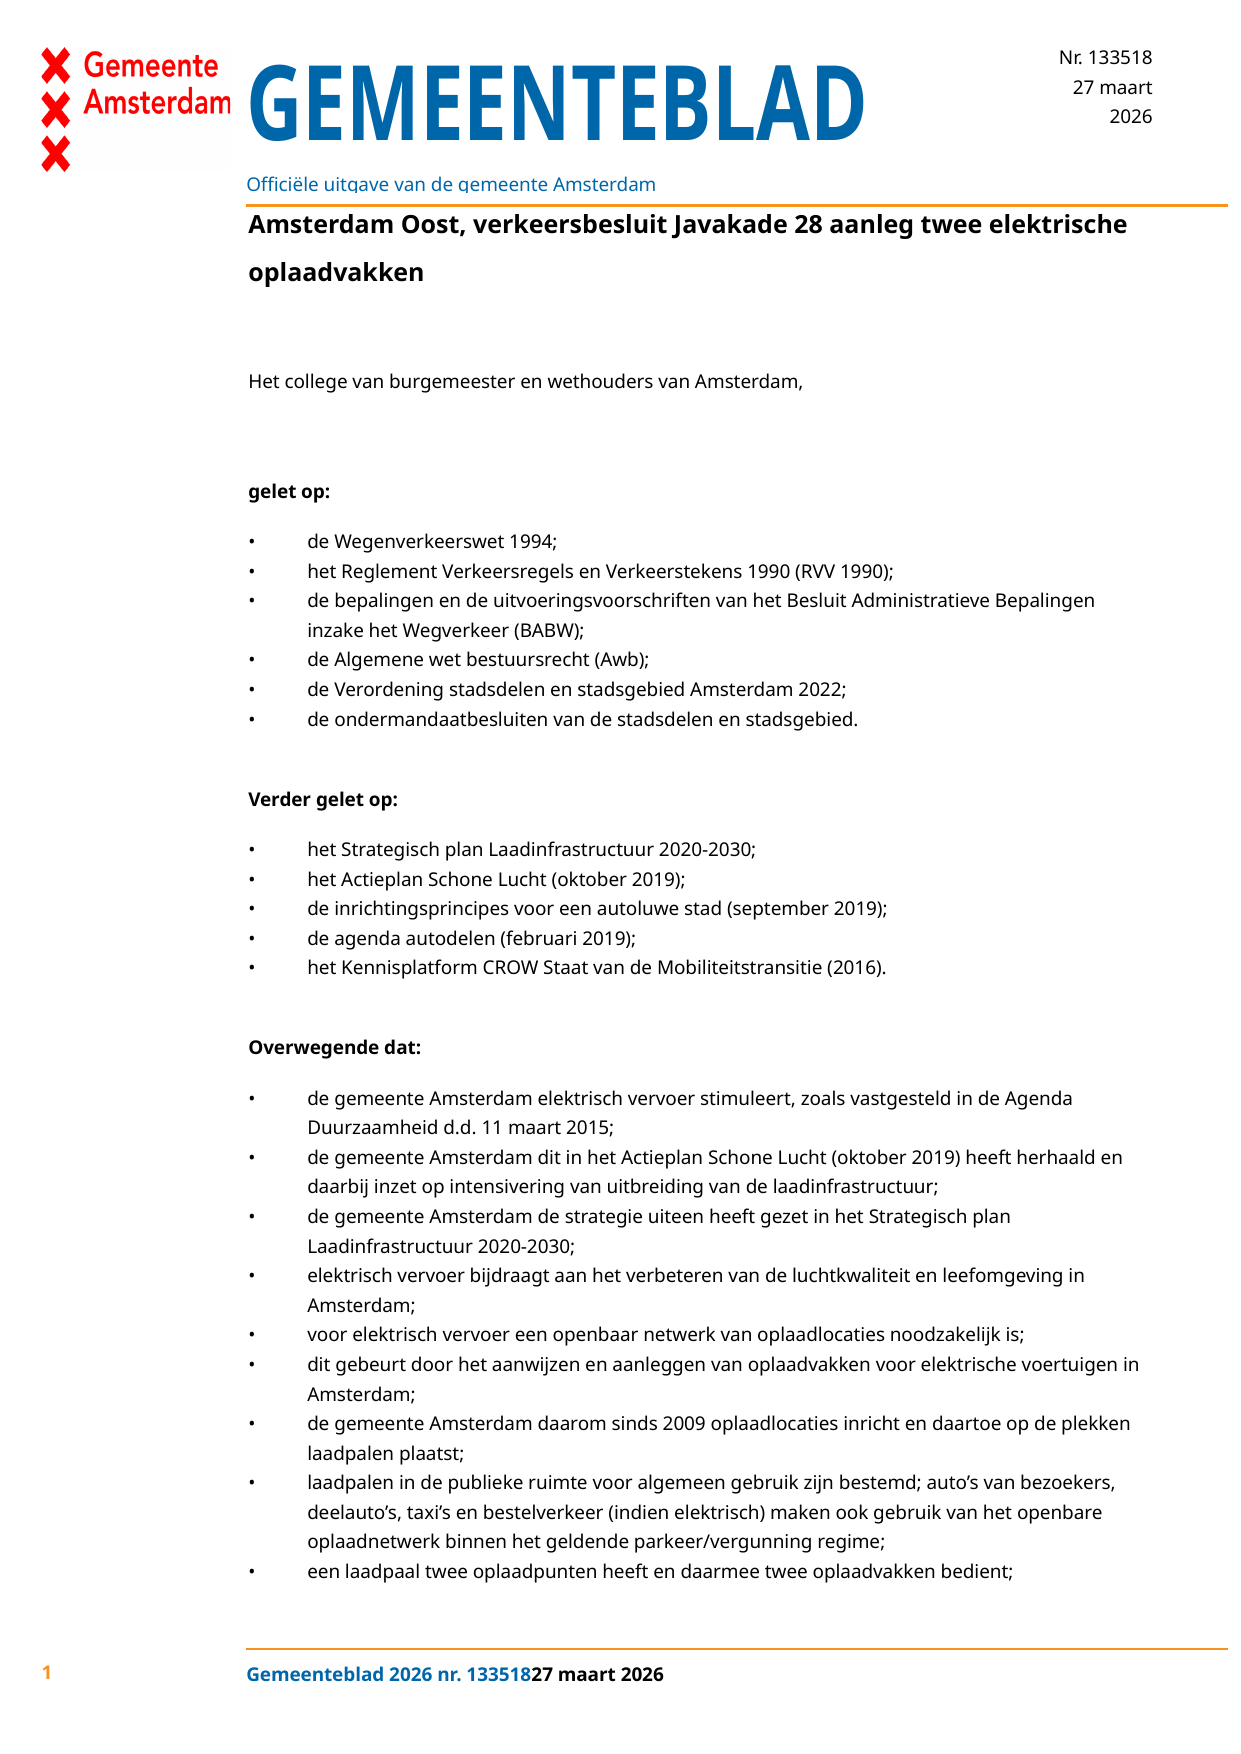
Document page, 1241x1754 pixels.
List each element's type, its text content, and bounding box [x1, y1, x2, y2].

text Verder gelet op: [248, 786, 1152, 811]
list de agenda autodelen (februari 2019); [248, 925, 1152, 951]
list het Kennisplatform CROW Staat van de Mobiliteitstransitie (2016). [248, 954, 1152, 980]
list de gemeente Amsterdam dit in het Actieplan Schone Lucht (oktober 2019) heeft herhaald en daarbij inzet op intensivering van uitbreiding van de laadinfrastructuur; [248, 1144, 1152, 1199]
text Het college van burgemeester en wethouders van Amsterdam, [248, 368, 1152, 394]
list de inrichtingsprincipes voor een autoluwe stad (september 2019); [248, 895, 1152, 921]
list de gemeente Amsterdam elektrisch vervoer stimuleert, zoals vastgesteld in de Agenda Duurzaamheid d.d. 11 maart 2015; [248, 1085, 1152, 1140]
list elektrisch vervoer bijdraagt aan het verbeteren van de luchtkwaliteit en leefomgeving in Amsterdam; [248, 1262, 1152, 1318]
picture [41, 47, 231, 172]
list dit gebeurt door het aanwijzen en aanleggen van oplaadvakken voor elektrische voertuigen in Amsterdam; [248, 1351, 1152, 1406]
list de gemeente Amsterdam de strategie uiteen heeft gezet in het Strategisch plan Laadinfrastructuur 2020-2030; [248, 1203, 1152, 1258]
list voor elektrisch vervoer een openbaar netwerk van oplaadlocaties noodzakelijk is; [248, 1322, 1152, 1347]
list het Reglement Verkeersregels en Verkeerstekens 1990 (RVV 1990); [248, 558, 1152, 583]
list de Wegenverkeerswet 1994; [248, 528, 1152, 554]
list de bepalingen en de uitvoeringsvoorschriften van het Besluit Administratieve Bepalingen inzake het Wegverkeer (BABW); [248, 587, 1152, 643]
list de ondermandaatbesluiten van de stadsdelen en stadsgebied. [248, 706, 1152, 731]
text Amsterdam Oost, verkeersbesluit Javakade 28 aanleg twee elektrische oplaadvakken [248, 207, 1152, 288]
list de Algemene wet bestuursrecht (Awb); [248, 647, 1152, 672]
list het Actieplan Schone Lucht (oktober 2019); [248, 866, 1152, 891]
list de gemeente Amsterdam daarom sinds 2009 oplaadlocaties inricht en daartoe op de plekken laadpalen plaatst; [248, 1410, 1152, 1466]
text gelet op: [248, 478, 1152, 503]
list een laadpaal twee oplaadpunten heeft en daarmee twee oplaadvakken bedient; [248, 1558, 1152, 1584]
list het Strategisch plan Laadinfrastructuur 2020-2030; [248, 836, 1152, 862]
text Overwegende dat: [248, 1034, 1152, 1060]
list laadpalen in de publieke ruimte voor algemeen gebruik zijn bestemd; auto’s van bezoekers, deelauto’s, taxi’s en bestelverkeer (indien elektrisch) maken ook gebruik van het openbare oplaadnetwerk binnen het geldende parkeer/vergunning regime; [248, 1469, 1152, 1554]
list de Verordening stadsdelen en stadsgebied Amsterdam 2022; [248, 676, 1152, 702]
